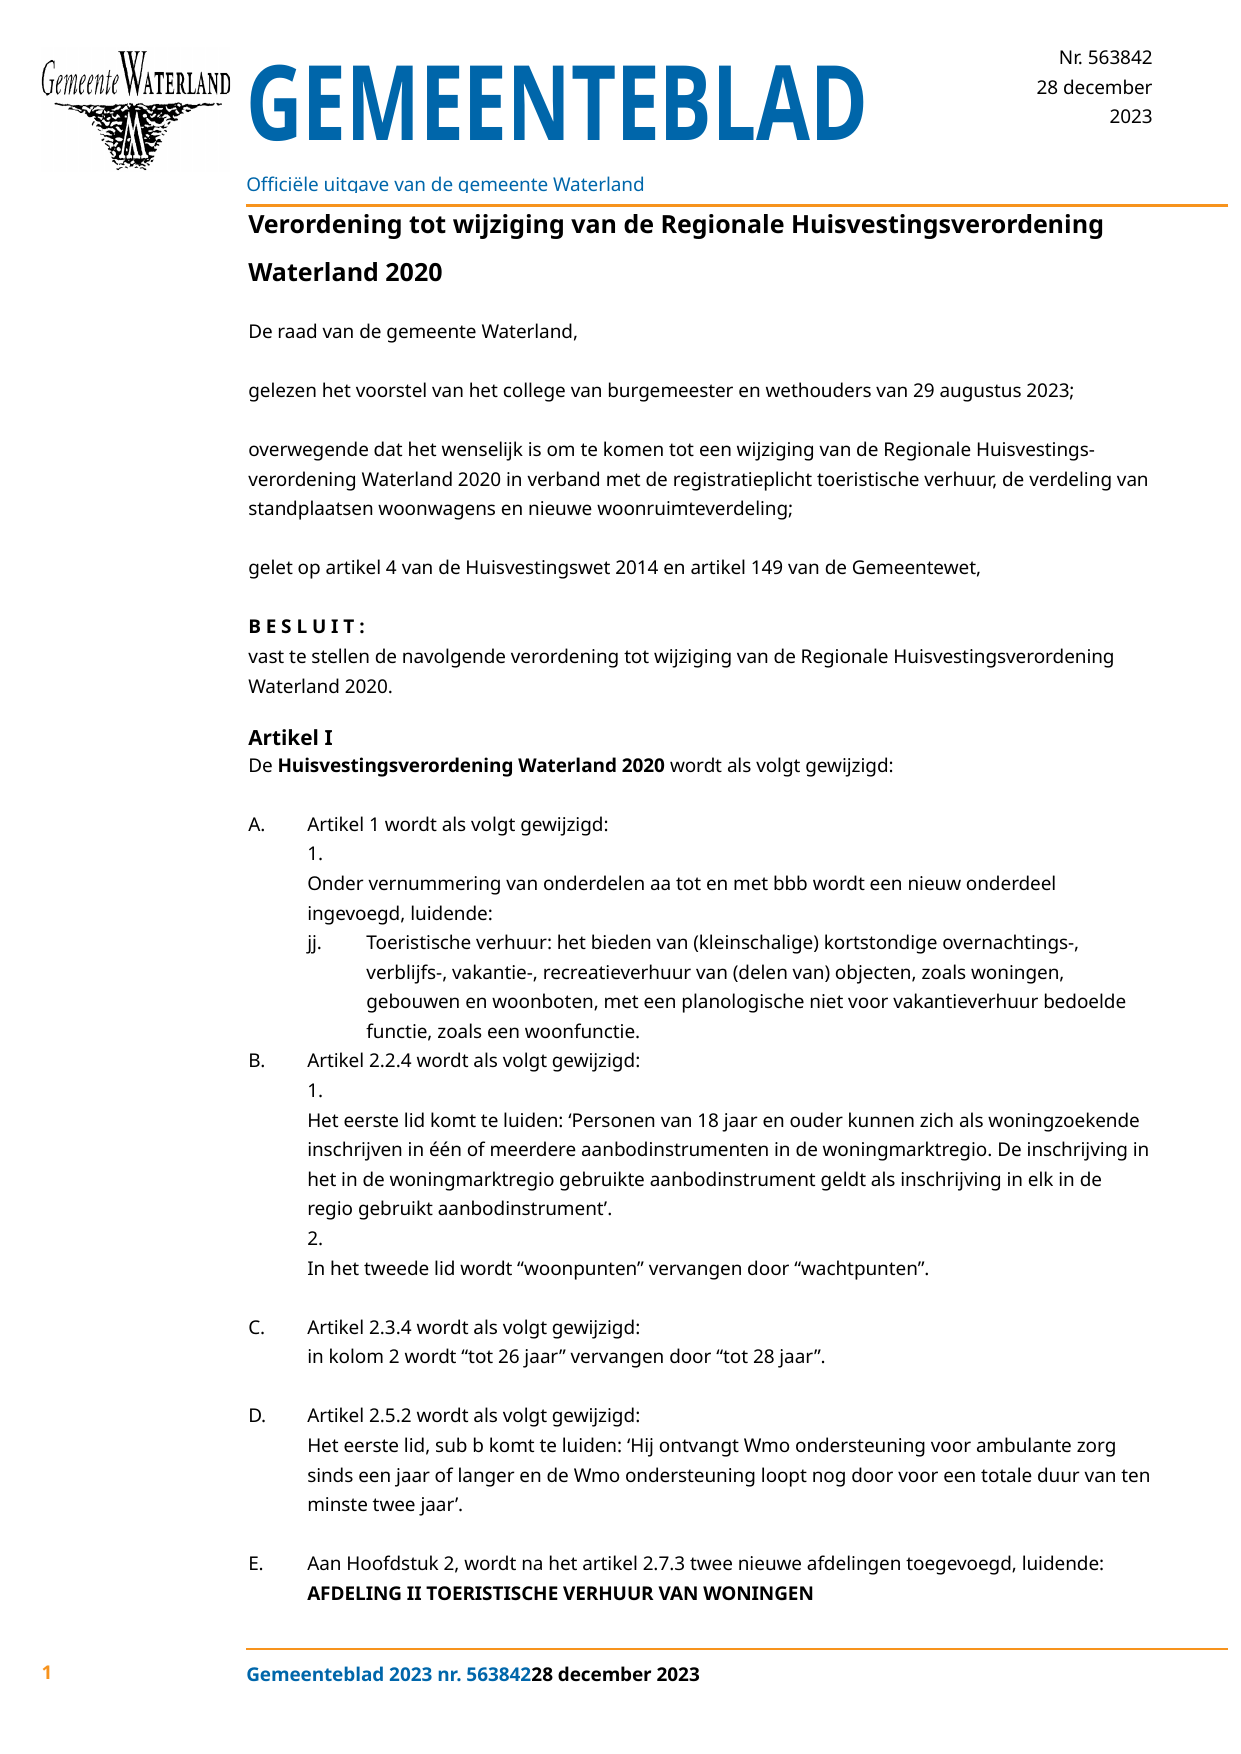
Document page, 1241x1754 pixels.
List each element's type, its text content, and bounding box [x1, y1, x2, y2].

list in kolom 2 wordt “tot 26 jaar” vervangen door “tot 28 jaar”. [248, 1343, 1152, 1369]
list AFDELING II TOERISTISCHE VERHUUR VAN WONINGEN [248, 1580, 1152, 1606]
list Onder vernummering van onderdelen aa tot en met bbb wordt een nieuw onderdeel ingevoegd, luidende: [248, 870, 1152, 925]
text B E S L U I T : [248, 614, 1152, 639]
list Het eerste lid komt te luiden: ‘Personen van 18 jaar en ouder kunnen zich als woningzoekende inschrijven in één of meerdere aanbodinstrumenten in de woningmarktregio. De inschrijving in het in de woningmarktregio gebruikte aanbodinstrument geldt als inschrijving in elk in de regio gebruikt aanbodinstrument’. [248, 1107, 1152, 1221]
list Artikel 2.2.4 wordt als volgt gewijzigd: [248, 1048, 1152, 1073]
text gelezen het voorstel van het college van burgemeester en wethouders van 29 augustus 2023; [248, 377, 1152, 403]
list Het eerste lid, sub b komt te luiden: ‘Hij ontvangt Wmo ondersteuning voor ambulante zorg sinds een jaar of langer en de Wmo ondersteuning loopt nog door voor een totale duur van ten minste twee jaar’. [248, 1432, 1152, 1517]
text vast te stellen de navolgende verordening tot wijziging van de Regionale Huisvestingsverordening Waterland 2020. [248, 643, 1152, 699]
text overwegende dat het wenselijk is om te komen tot een wijziging van de Regionale Huisvestings-verordening Waterland 2020 in verband met de registratieplicht toeristische verhuur, de verdeling van standplaatsen woonwagens en nieuwe woonruimteverdeling; [248, 436, 1152, 521]
text Verordening tot wijziging van de Regionale Huisvestingsverordening Waterland 2020 [248, 207, 1152, 288]
list 1. [248, 1077, 1152, 1103]
list Artikel 2.5.2 wordt als volgt gewijzigd: [248, 1403, 1152, 1428]
list 2. [248, 1225, 1152, 1251]
list Toeristische verhuur: het bieden van (kleinschalige) kortstondige overnachtings-, verblijfs-, vakantie-, recreatieverhuur van (delen van) objecten, zoals woningen, gebouwen en woonboten, met een planologische niet voor vakantieverhuur bedoelde functie, zoals een woonfunctie. [307, 929, 1152, 1044]
list Artikel 2.3.4 wordt als volgt gewijzigd: [248, 1314, 1152, 1339]
text De Huisvestingsverordening Waterland 2020 wordt als volgt gewijzigd: [248, 752, 1152, 777]
list In het tweede lid wordt “woonpunten” vervangen door “wachtpunten”. [248, 1255, 1152, 1280]
text Artikel I [248, 723, 1152, 752]
picture [41, 47, 231, 172]
text De raad van de gemeente Waterland, [248, 318, 1152, 344]
list Artikel 1 wordt als volgt gewijzigd: [248, 811, 1152, 837]
text gelet op artikel 4 van de Huisvestingswet 2014 en artikel 149 van de Gemeentewet, [248, 554, 1152, 580]
list 1. [248, 841, 1152, 866]
list Aan Hoofdstuk 2, wordt na het artikel 2.7.3 twee nieuwe afdelingen toegevoegd, luidende: [248, 1551, 1152, 1576]
